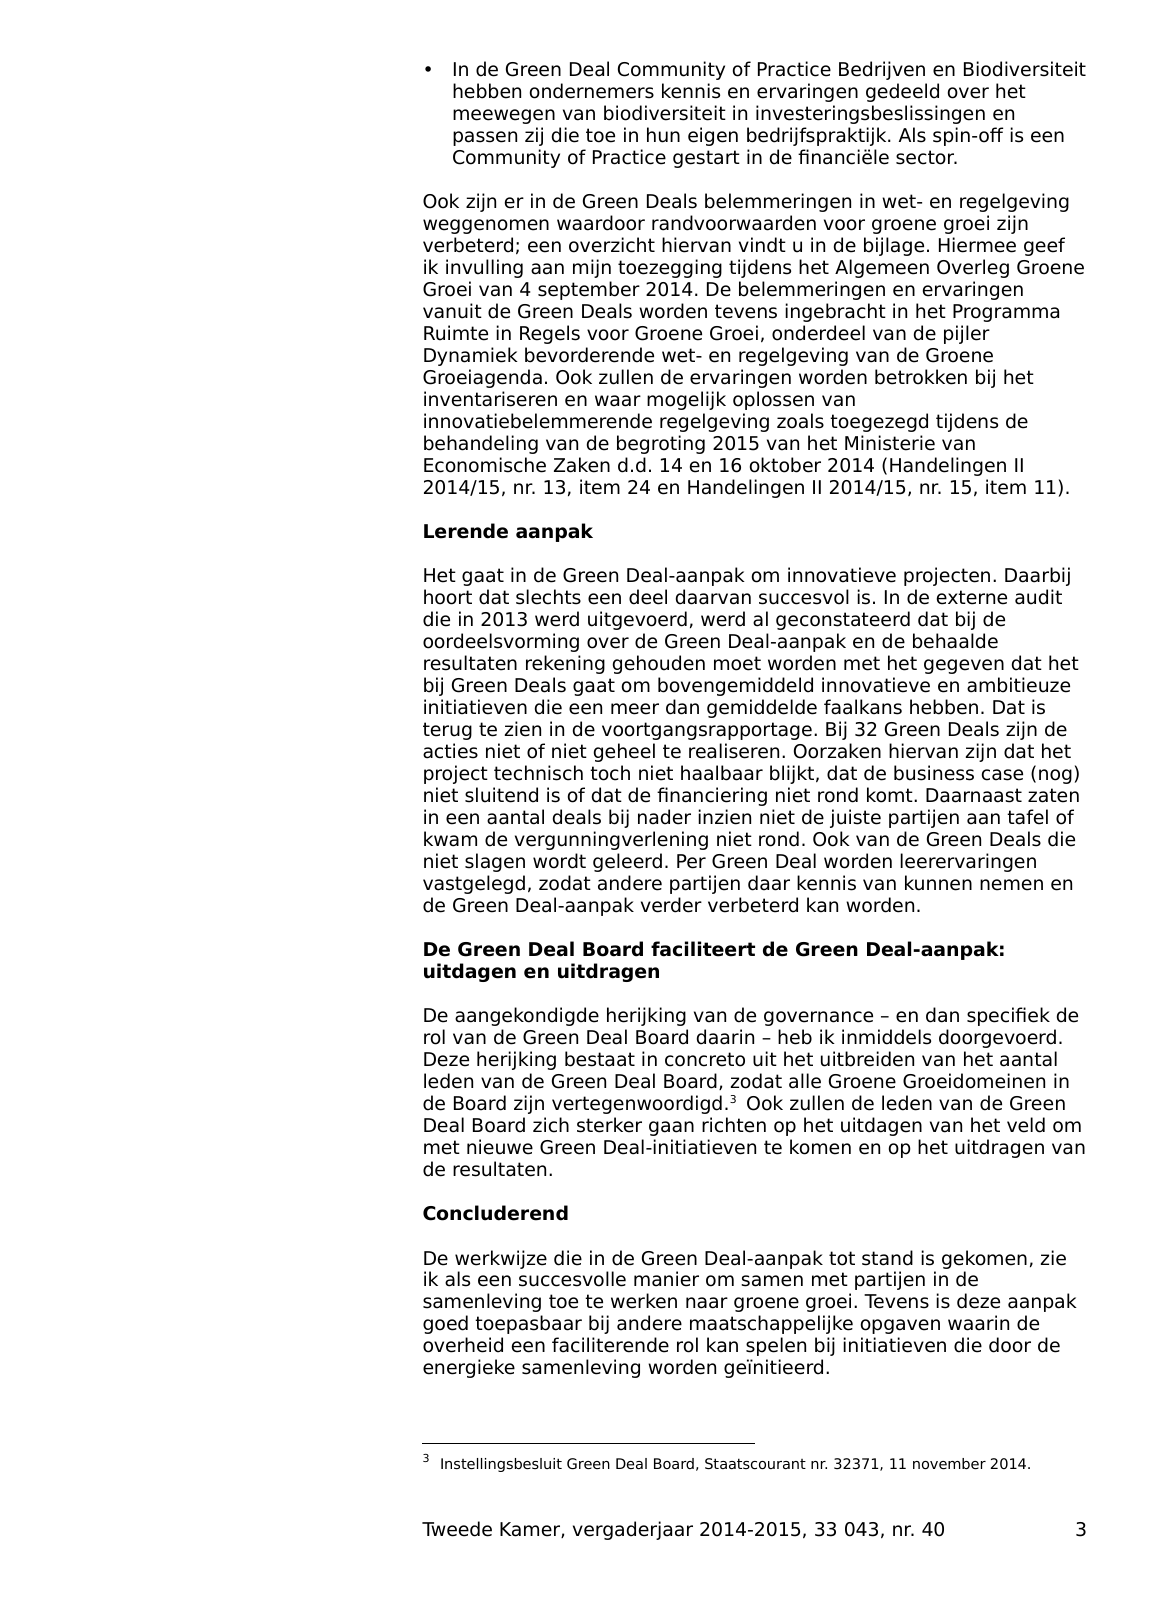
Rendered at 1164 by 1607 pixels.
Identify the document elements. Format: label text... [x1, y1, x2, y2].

text De aangekondigde herijking van de governance – en dan specifiek de rol van de Green Deal Board daarin – heb ik inmiddels doorgevoerd. Deze herijking bestaat in concreto uit het uitbreiden van het aantal leden van de Green Deal Board, zodat alle Groene Groeidomeinen in de Board zijn vertegenwoordigd. Ook zullen de leden van de Green Deal Board zich sterker gaan richten op het uitdagen van het veld om met nieuwe Green Deal-initiatieven te komen en op het uitdragen van de resultaten. [422, 1005, 1087, 1181]
text Instellingsbesluit Green Deal Board, Staatscourant nr. 32371, 11 november 2014. [422, 1452, 1087, 1474]
subtitle Lerende aanpak [422, 521, 1087, 543]
text • In de Green Deal Community of Practice Bedrijven en Biodiversiteit hebben ondernemers kennis en ervaringen gedeeld over het meewegen van biodiversiteit in investeringsbeslissingen en passen zij die toe in hun eigen bedrijfspraktijk. Als spin-off is een Community of Practice gestart in de financiële sector. [422, 59, 1087, 169]
text Ook zijn er in de Green Deals belemmeringen in wet- en regelgeving weggenomen waardoor randvoorwaarden voor groene groei zijn verbeterd; een overzicht hiervan vindt u in de bijlage. Hiermee geef ik invulling aan mijn toezegging tijdens het Algemeen Overleg Groene Groei van 4 september 2014. De belemmeringen en ervaringen vanuit de Green Deals worden tevens ingebracht in het Programma Ruimte in Regels voor Groene Groei, onderdeel van de pijler Dynamiek bevorderende wet- en regelgeving van de Groene Groeiagenda. Ook zullen de ervaringen worden betrokken bij het inventariseren en waar mogelijk oplossen van innovatiebelemmerende regelgeving zoals toegezegd tijdens de behandeling van de begroting 2015 van het Ministerie van Economische Zaken d.d. 14 en 16 oktober 2014 (Handelingen II 2014/15, nr. 13, item 24 en Handelingen II 2014/15, nr. 15, item 11). [422, 191, 1087, 499]
subtitle De Green Deal Board faciliteert de Green Deal-aanpak: uitdagen en uitdragen [422, 939, 1087, 983]
text De werkwijze die in de Green Deal-aanpak tot stand is gekomen, zie ik als een succesvolle manier om samen met partijen in de samenleving toe te werken naar groene groei. Tevens is deze aanpak goed toepasbaar bij andere maatschappelijke opgaven waarin de overheid een faciliterende rol kan spelen bij initiatieven die door de energieke samenleving worden geïnitieerd. [422, 1247, 1087, 1379]
subtitle Concluderend [422, 1203, 1087, 1225]
text Het gaat in de Green Deal-aanpak om innovatieve projecten. Daarbij hoort dat slechts een deel daarvan succesvol is. In de externe audit die in 2013 werd uitgevoerd, werd al geconstateerd dat bij de oordeelsvorming over de Green Deal-aanpak en de behaalde resultaten rekening gehouden moet worden met het gegeven dat het bij Green Deals gaat om bovengemiddeld innovatieve en ambitieuze initiatieven die een meer dan gemiddelde faalkans hebben. Dat is terug te zien in de voortgangsrapportage. Bij 32 Green Deals zijn de acties niet of niet geheel te realiseren. Oorzaken hiervan zijn dat het project technisch toch niet haalbaar blijkt, dat de business case (nog) niet sluitend is of dat de financiering niet rond komt. Daarnaast zaten in een aantal deals bij nader inzien niet de juiste partijen aan tafel of kwam de vergunningverlening niet rond. Ook van de Green Deals die niet slagen wordt geleerd. Per Green Deal worden leerervaringen vastgelegd, zodat andere partijen daar kennis van kunnen nemen en de Green Deal-aanpak verder verbeterd kan worden. [422, 565, 1087, 917]
